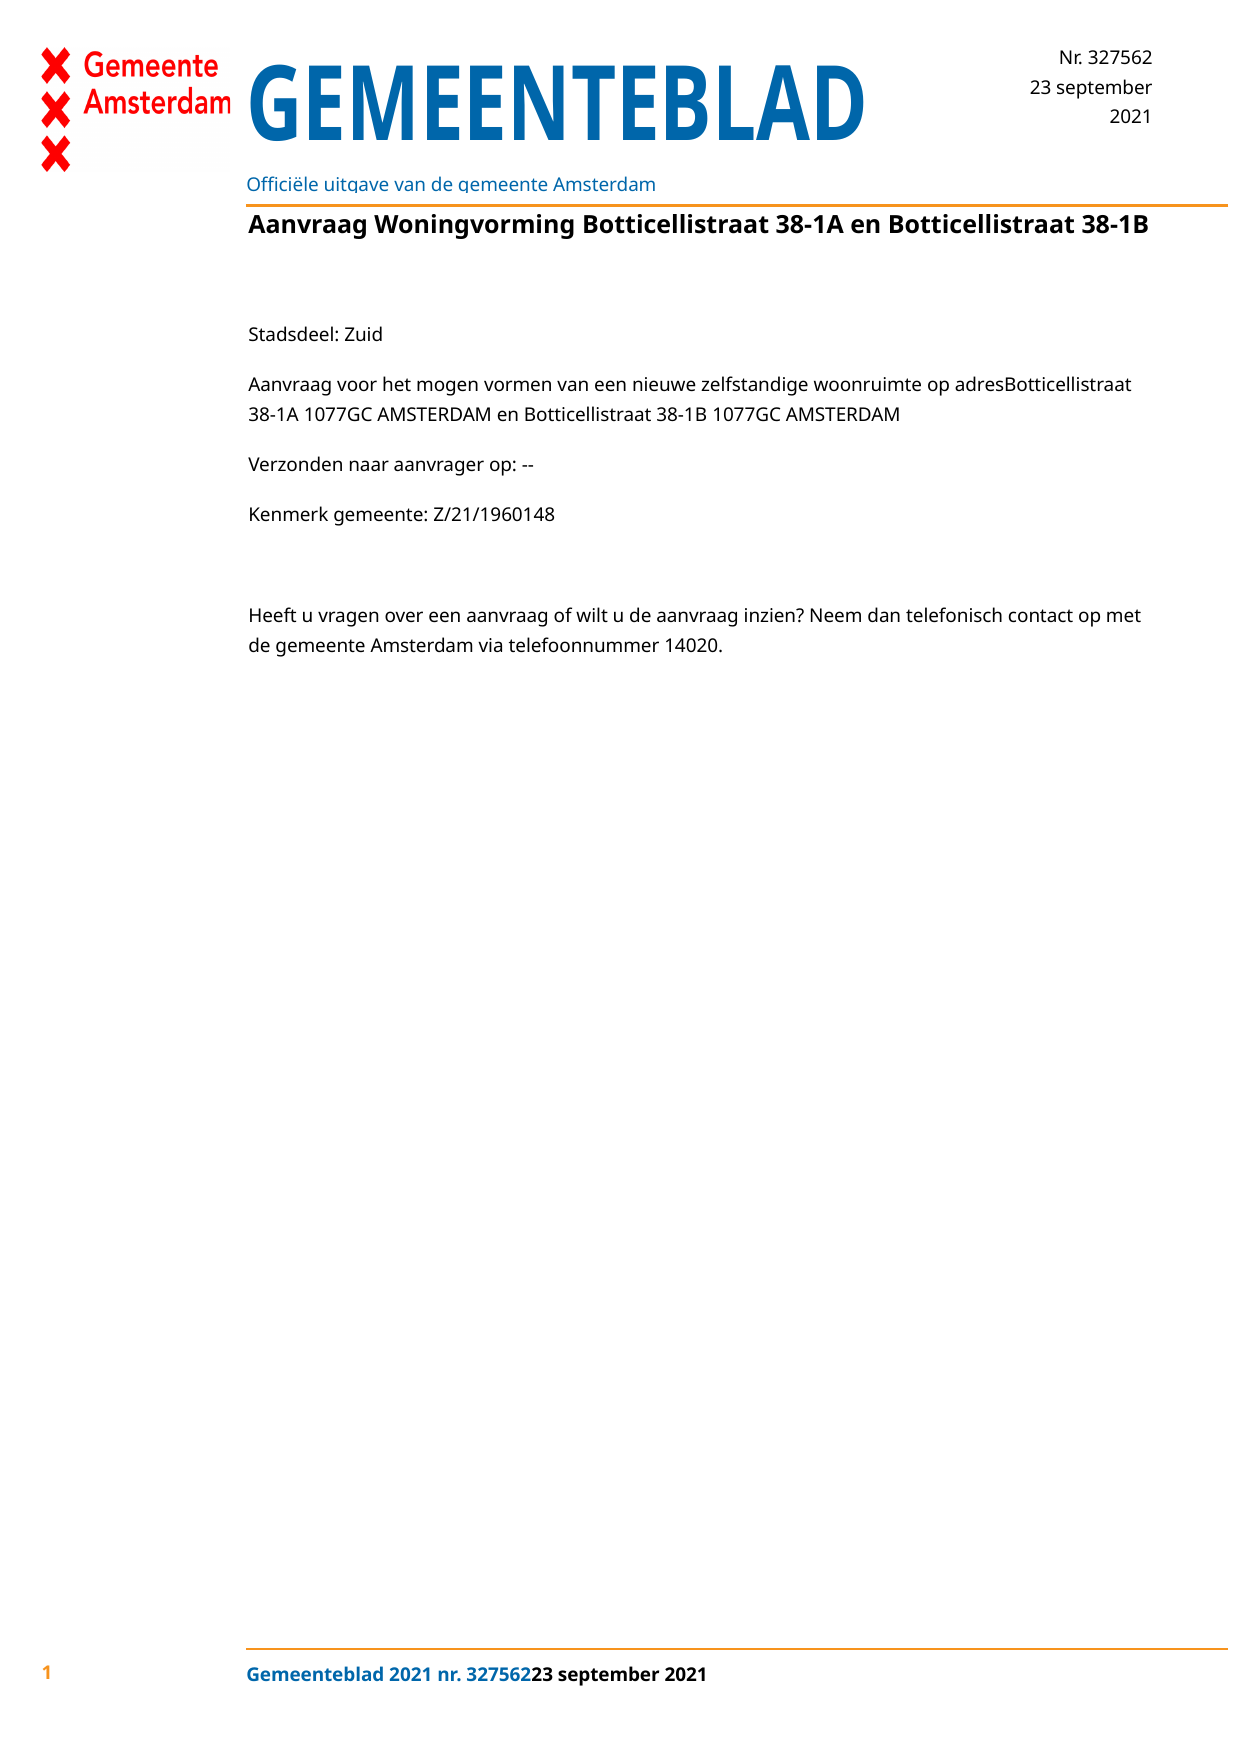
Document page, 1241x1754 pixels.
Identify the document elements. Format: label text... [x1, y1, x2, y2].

text Verzonden naar aanvrager op: -- [248, 451, 1152, 477]
text Aanvraag Woningvorming Botticellistraat 38-1A en Botticellistraat 38-1B [248, 207, 1152, 241]
picture [41, 47, 231, 172]
text Kenmerk gemeente: Z/21/1960148 [248, 502, 1152, 527]
text Aanvraag voor het mogen vormen van een nieuwe zelfstandige woonruimte op adresBotticellistraat 38-1A 1077GC AMSTERDAM en Botticellistraat 38-1B 1077GC AMSTERDAM [248, 371, 1152, 426]
text Stadsdeel: Zuid [248, 321, 1152, 346]
text Heeft u vragen over een aanvraag of wilt u de aanvraag inzien? Neem dan telefonisch contact op met de gemeente Amsterdam via telefoonnummer 14020. [248, 602, 1152, 658]
